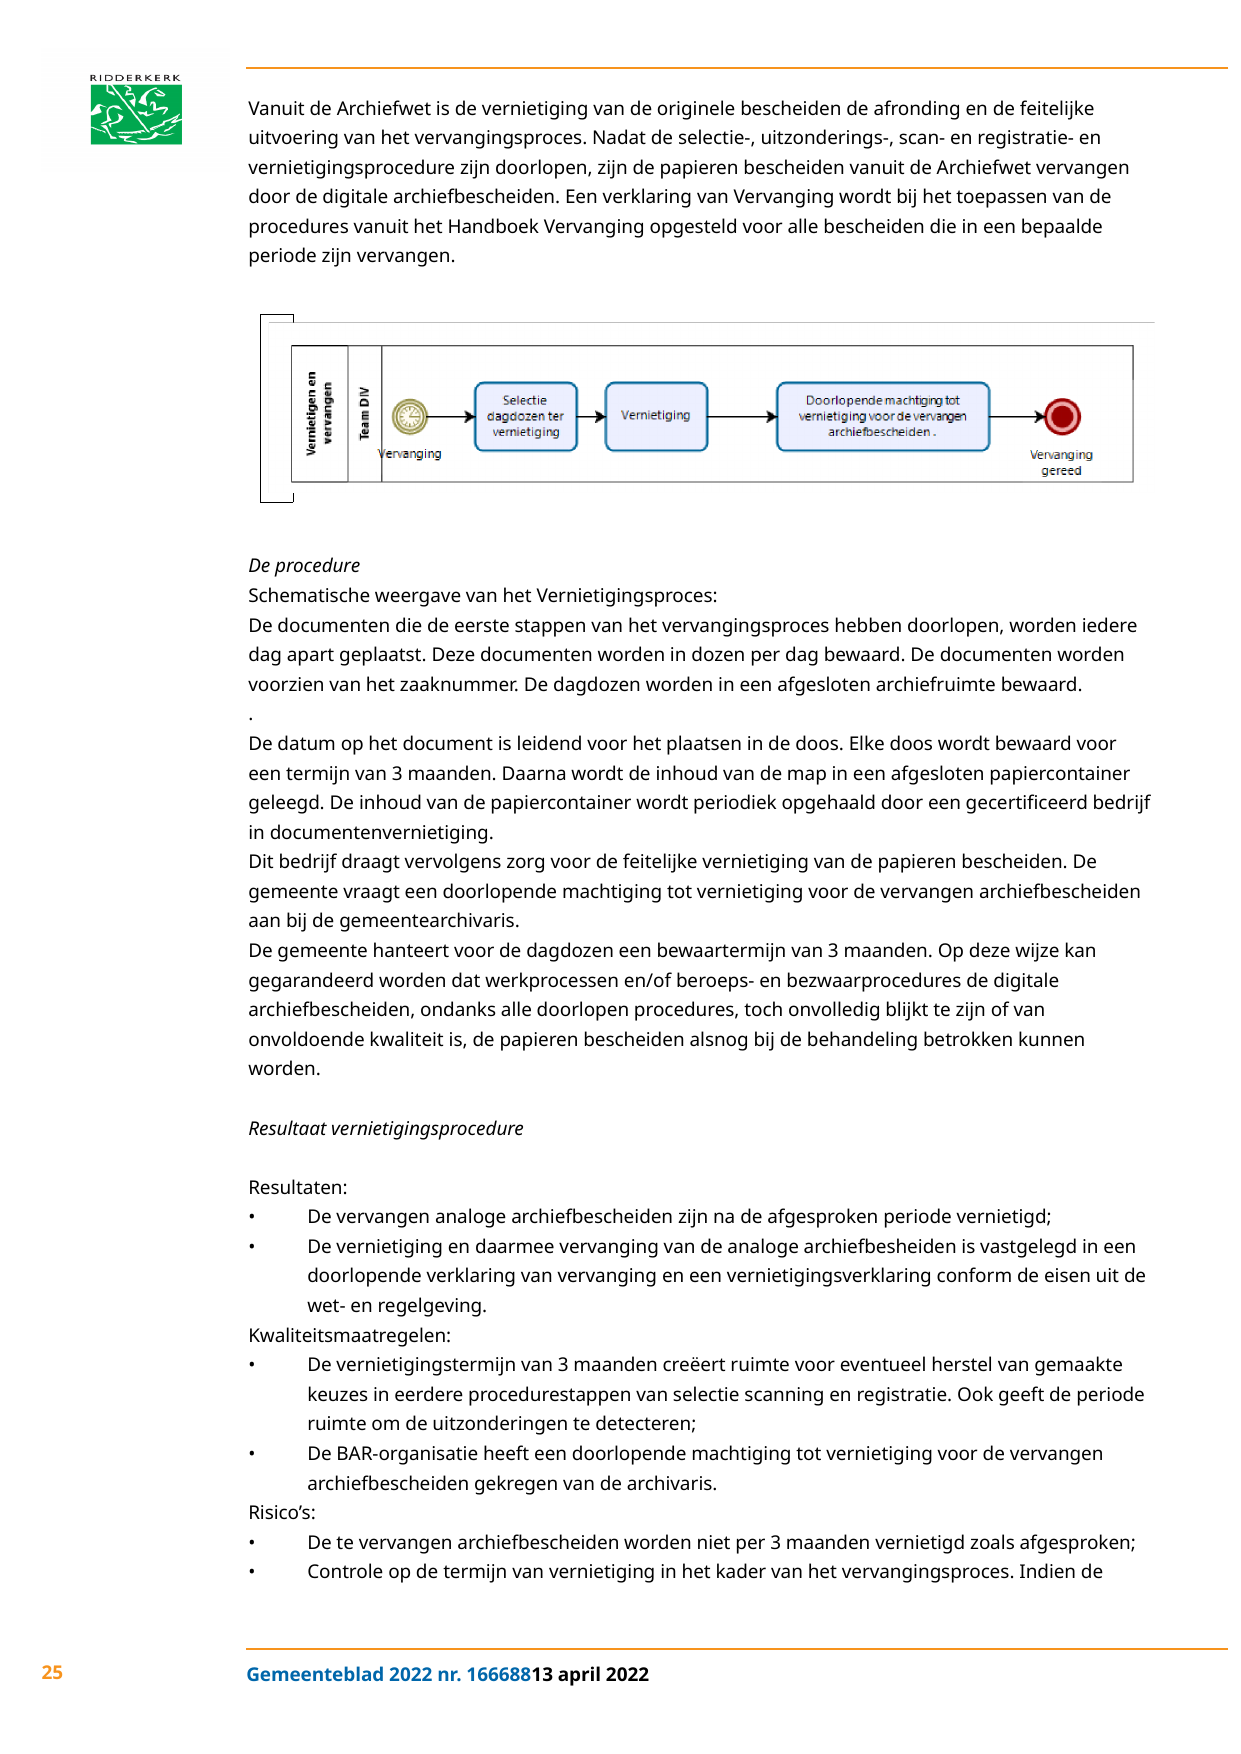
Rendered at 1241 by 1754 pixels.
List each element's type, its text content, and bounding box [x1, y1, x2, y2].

list De vervangen analoge archiefbescheiden zijn na de afgesproken periode vernietigd; [248, 1203, 1152, 1229]
text Risico’s: [248, 1499, 1152, 1525]
list Controle op de termijn van vernietiging in het kader van het vervangingsproces. Indien de [248, 1558, 1152, 1584]
text Schematische weergave van het Vernietigingsproces: [248, 582, 1152, 608]
picture [268, 322, 1155, 493]
text Resultaat vernietigingsprocedure [248, 1115, 1152, 1141]
list De te vervangen archiefbescheiden worden niet per 3 maanden vernietigd zoals afgesproken; [248, 1529, 1152, 1555]
list De BAR-organisatie heeft een doorlopende machtiging tot vernietiging voor de vervangen archiefbescheiden gekregen van de archivaris. [248, 1440, 1152, 1496]
text Kwaliteitsmaatregelen: [248, 1322, 1152, 1348]
text De gemeente hanteert voor de dagdozen een bewaartermijn van 3 maanden. Op deze wijze kan gegarandeerd worden dat werkprocessen en/of beroeps- en bezwaarprocedures de digitale archiefbescheiden, ondanks alle doorlopen procedures, toch onvolledig blijkt te zijn of van onvoldoende kwaliteit is, de papieren bescheiden alsnog bij de behandeling betrokken kunnen worden. [248, 937, 1152, 1081]
text De documenten die de eerste stappen van het vervangingsproces hebben doorlopen, worden iedere dag apart geplaatst. Deze documenten worden in dozen per dag bewaard. De documenten worden voorzien van het zaaknummer. De dagdozen worden in een afgesloten archiefruimte bewaard. [248, 612, 1152, 697]
text Vanuit de Archiefwet is de vernietiging van de originele bescheiden de afronding en de feitelijke uitvoering van het vervangingsproces. Nadat de selectie-, uitzonderings-, scan- en registratie- en vernietigingsprocedure zijn doorlopen, zijn de papieren bescheiden vanuit de Archiefwet vervangen door de digitale archiefbescheiden. Een verklaring van Vervanging wordt bij het toepassen van de procedures vanuit het Handboek Vervanging opgesteld voor alle bescheiden die in een bepaalde periode zijn vervangen. [248, 95, 1152, 268]
text Resultaten: [248, 1174, 1152, 1200]
picture [41, 47, 231, 172]
list De vernietigingstermijn van 3 maanden creëert ruimte voor eventueel herstel van gemaakte keuzes in eerdere procedurestappen van selectie scanning en registratie. Ook geeft de periode ruimte om de uitzonderingen te detecteren; [248, 1351, 1152, 1436]
list De vernietiging en daarmee vervanging van de analoge archiefbesheiden is vastgelegd in een doorlopende verklaring van vervanging en een vernietigingsverklaring conform de eisen uit de wet- en regelgeving. [248, 1233, 1152, 1318]
text De procedure [248, 553, 1152, 578]
text De datum op het document is leidend voor het plaatsen in de doos. Elke doos wordt bewaard voor een termijn van 3 maanden. Daarna wordt de inhoud van de map in een afgesloten papiercontainer geleegd. De inhoud van de papiercontainer wordt periodiek opgehaald door een gecertificeerd bedrijf in documentenvernietiging. [248, 730, 1152, 845]
text Dit bedrijf draagt vervolgens zorg voor de feitelijke vernietiging van de papieren bescheiden. De gemeente vraagt een doorlopende machtiging tot vernietiging voor de vervangen archiefbescheiden aan bij de gemeentearchivaris. [248, 848, 1152, 933]
text . [248, 701, 1152, 726]
